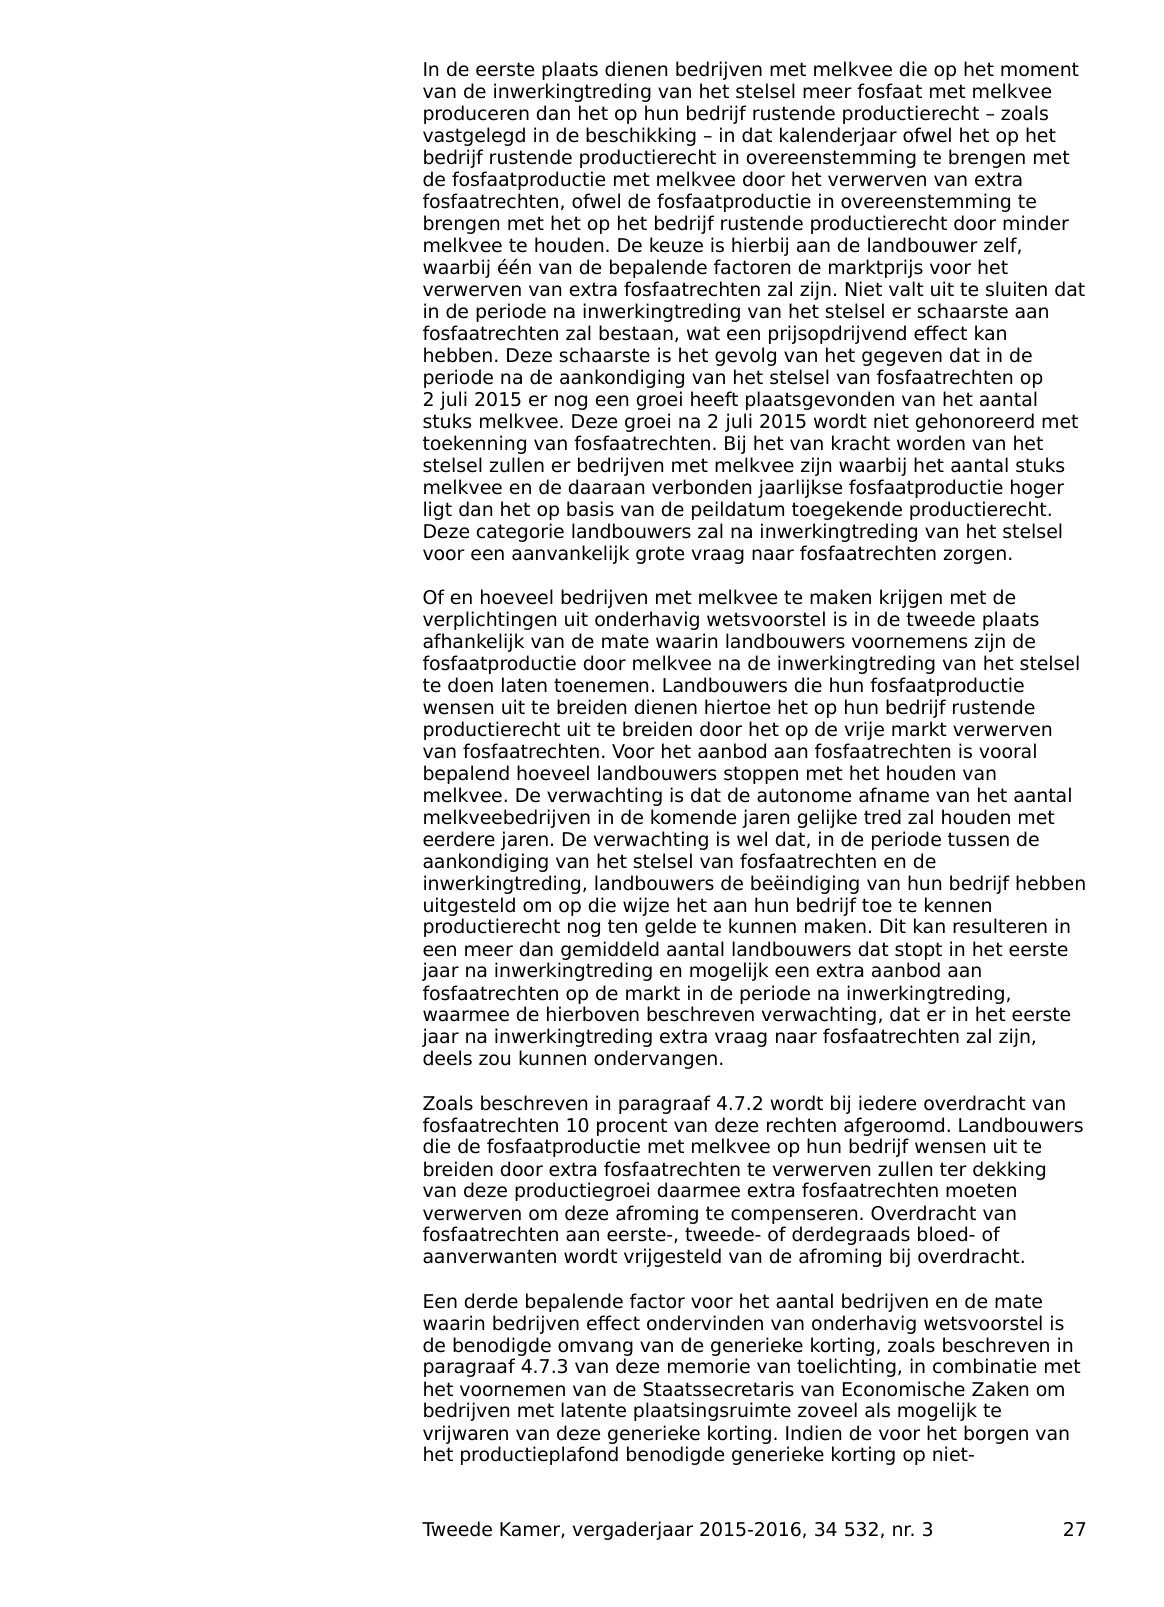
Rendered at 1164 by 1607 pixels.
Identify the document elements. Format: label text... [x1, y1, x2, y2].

text Een derde bepalende factor voor het aantal bedrijven en de mate waarin bedrijven effect ondervinden van onderhavig wetsvoorstel is de benodigde omvang van de generieke korting, zoals beschreven in paragraaf 4.7.3 van deze memorie van toelichting, in combinatie met het voornemen van de Staatssecretaris van Economische Zaken om bedrijven met latente plaatsingsruimte zoveel als mogelijk te vrijwaren van deze generieke korting. Indien de voor het borgen van het productieplafond benodigde generieke korting op niet- [422, 1291, 1087, 1466]
text Zoals beschreven in paragraaf 4.7.2 wordt bij iedere overdracht van fosfaatrechten 10 procent van deze rechten afgeroomd. Landbouwers die de fosfaatproductie met melkvee op hun bedrijf wensen uit te breiden door extra fosfaatrechten te verwerven zullen ter dekking van deze productiegroei daarmee extra fosfaatrechten moeten verwerven om deze afroming te compenseren. Overdracht van fosfaatrechten aan eerste-, tweede- of derdegraads bloed- of aanverwanten wordt vrijgesteld van de afroming bij overdracht. [422, 1092, 1087, 1268]
text In de eerste plaats dienen bedrijven met melkvee die op het moment van de inwerkingtreding van het stelsel meer fosfaat met melkvee produceren dan het op hun bedrijf rustende productierecht – zoals vastgelegd in de beschikking – in dat kalenderjaar ofwel het op het bedrijf rustende productierecht in overeenstemming te brengen met de fosfaatproductie met melkvee door het verwerven van extra fosfaatrechten, ofwel de fosfaatproductie in overeenstemming te brengen met het op het bedrijf rustende productierecht door minder melkvee te houden. De keuze is hierbij aan de landbouwer zelf, waarbij één van de bepalende factoren de marktprijs voor het verwerven van extra fosfaatrechten zal zijn. Niet valt uit te sluiten dat in de periode na inwerkingtreding van het stelsel er schaarste aan fosfaatrechten zal bestaan, wat een prijsopdrijvend effect kan hebben. Deze schaarste is het gevolg van het gegeven dat in de periode na de aankondiging van het stelsel van fosfaatrechten op 2 juli 2015 er nog een groei heeft plaatsgevonden van het aantal stuks melkvee. Deze groei na 2 juli 2015 wordt niet gehonoreerd met toekenning van fosfaatrechten. Bij het van kracht worden van het stelsel zullen er bedrijven met melkvee zijn waarbij het aantal stuks melkvee en de daaraan verbonden jaarlijkse fosfaatproductie hoger ligt dan het op basis van de peildatum toegekende productierecht. Deze categorie landbouwers zal na inwerkingtreding van het stelsel voor een aanvankelijk grote vraag naar fosfaatrechten zorgen. [422, 59, 1087, 564]
text Of en hoeveel bedrijven met melkvee te maken krijgen met de verplichtingen uit onderhavig wetsvoorstel is in de tweede plaats afhankelijk van de mate waarin landbouwers voornemens zijn de fosfaatproductie door melkvee na de inwerkingtreding van het stelsel te doen laten toenemen. Landbouwers die hun fosfaatproductie wensen uit te breiden dienen hiertoe het op hun bedrijf rustende productierecht uit te breiden door het op de vrije markt verwerven van fosfaatrechten. Voor het aanbod aan fosfaatrechten is vooral bepalend hoeveel landbouwers stoppen met het houden van melkvee. De verwachting is dat de autonome afname van het aantal melkveebedrijven in de komende jaren gelijke tred zal houden met eerdere jaren. De verwachting is wel dat, in de periode tussen de aankondiging van het stelsel van fosfaatrechten en de inwerkingtreding, landbouwers de beëindiging van hun bedrijf hebben uitgesteld om op die wijze het aan hun bedrijf toe te kennen productierecht nog ten gelde te kunnen maken. Dit kan resulteren in een meer dan gemiddeld aantal landbouwers dat stopt in het eerste jaar na inwerkingtreding en mogelijk een extra aanbod aan fosfaatrechten op de markt in de periode na inwerkingtreding, waarmee de hierboven beschreven verwachting, dat er in het eerste jaar na inwerkingtreding extra vraag naar fosfaatrechten zal zijn, deels zou kunnen ondervangen. [422, 587, 1087, 1070]
